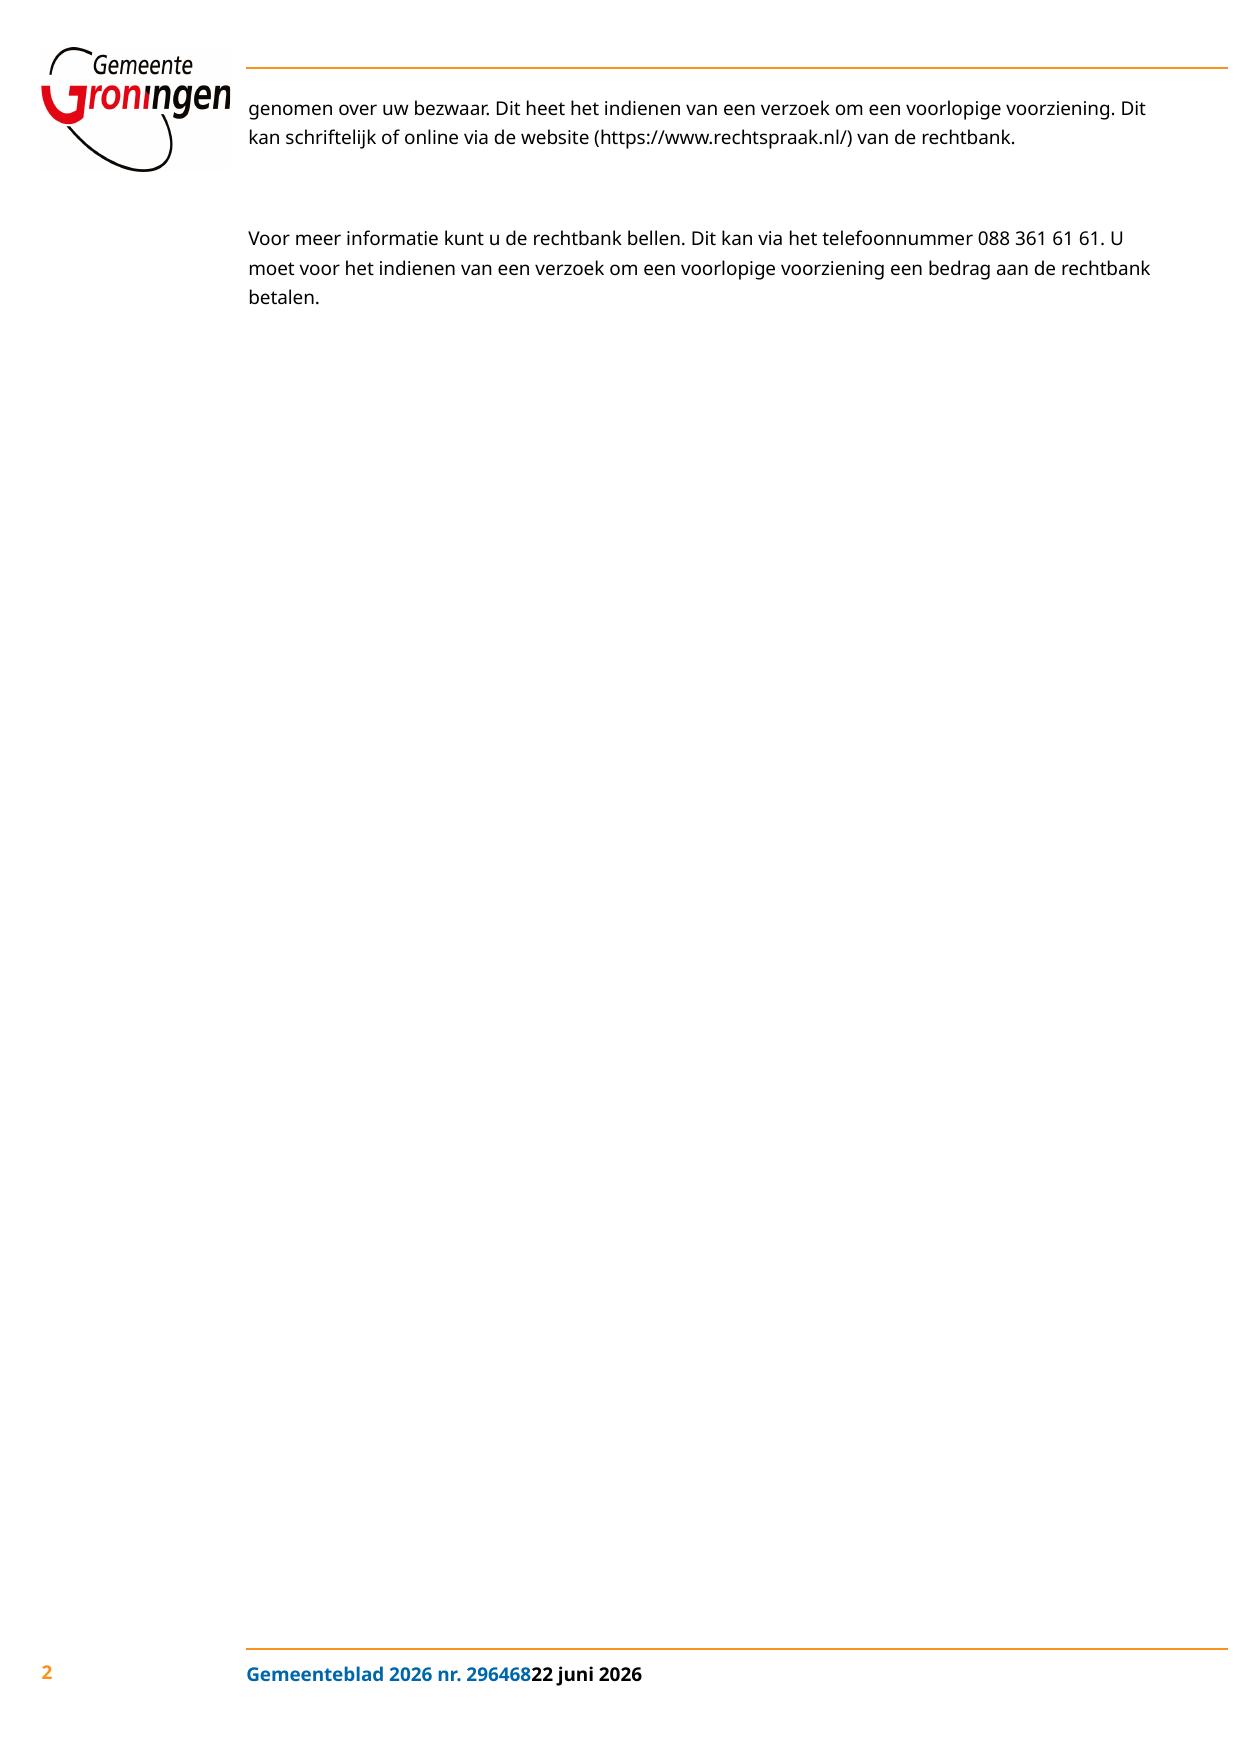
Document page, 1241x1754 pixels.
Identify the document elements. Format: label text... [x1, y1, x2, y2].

text Voor meer informatie kunt u de rechtbank bellen. Dit kan via het telefoonnummer 088 361 61 61. U moet voor het indienen van een verzoek om een voorlopige voorziening een bedrag aan de rechtbank betalen. [248, 225, 1152, 310]
picture [41, 47, 231, 172]
text genomen over uw bezwaar. Dit heet het indienen van een verzoek om een voorlopige voorziening. Dit kan schriftelijk of online via de website (https://www.rechtspraak.nl/) van de rechtbank. [248, 95, 1152, 150]
